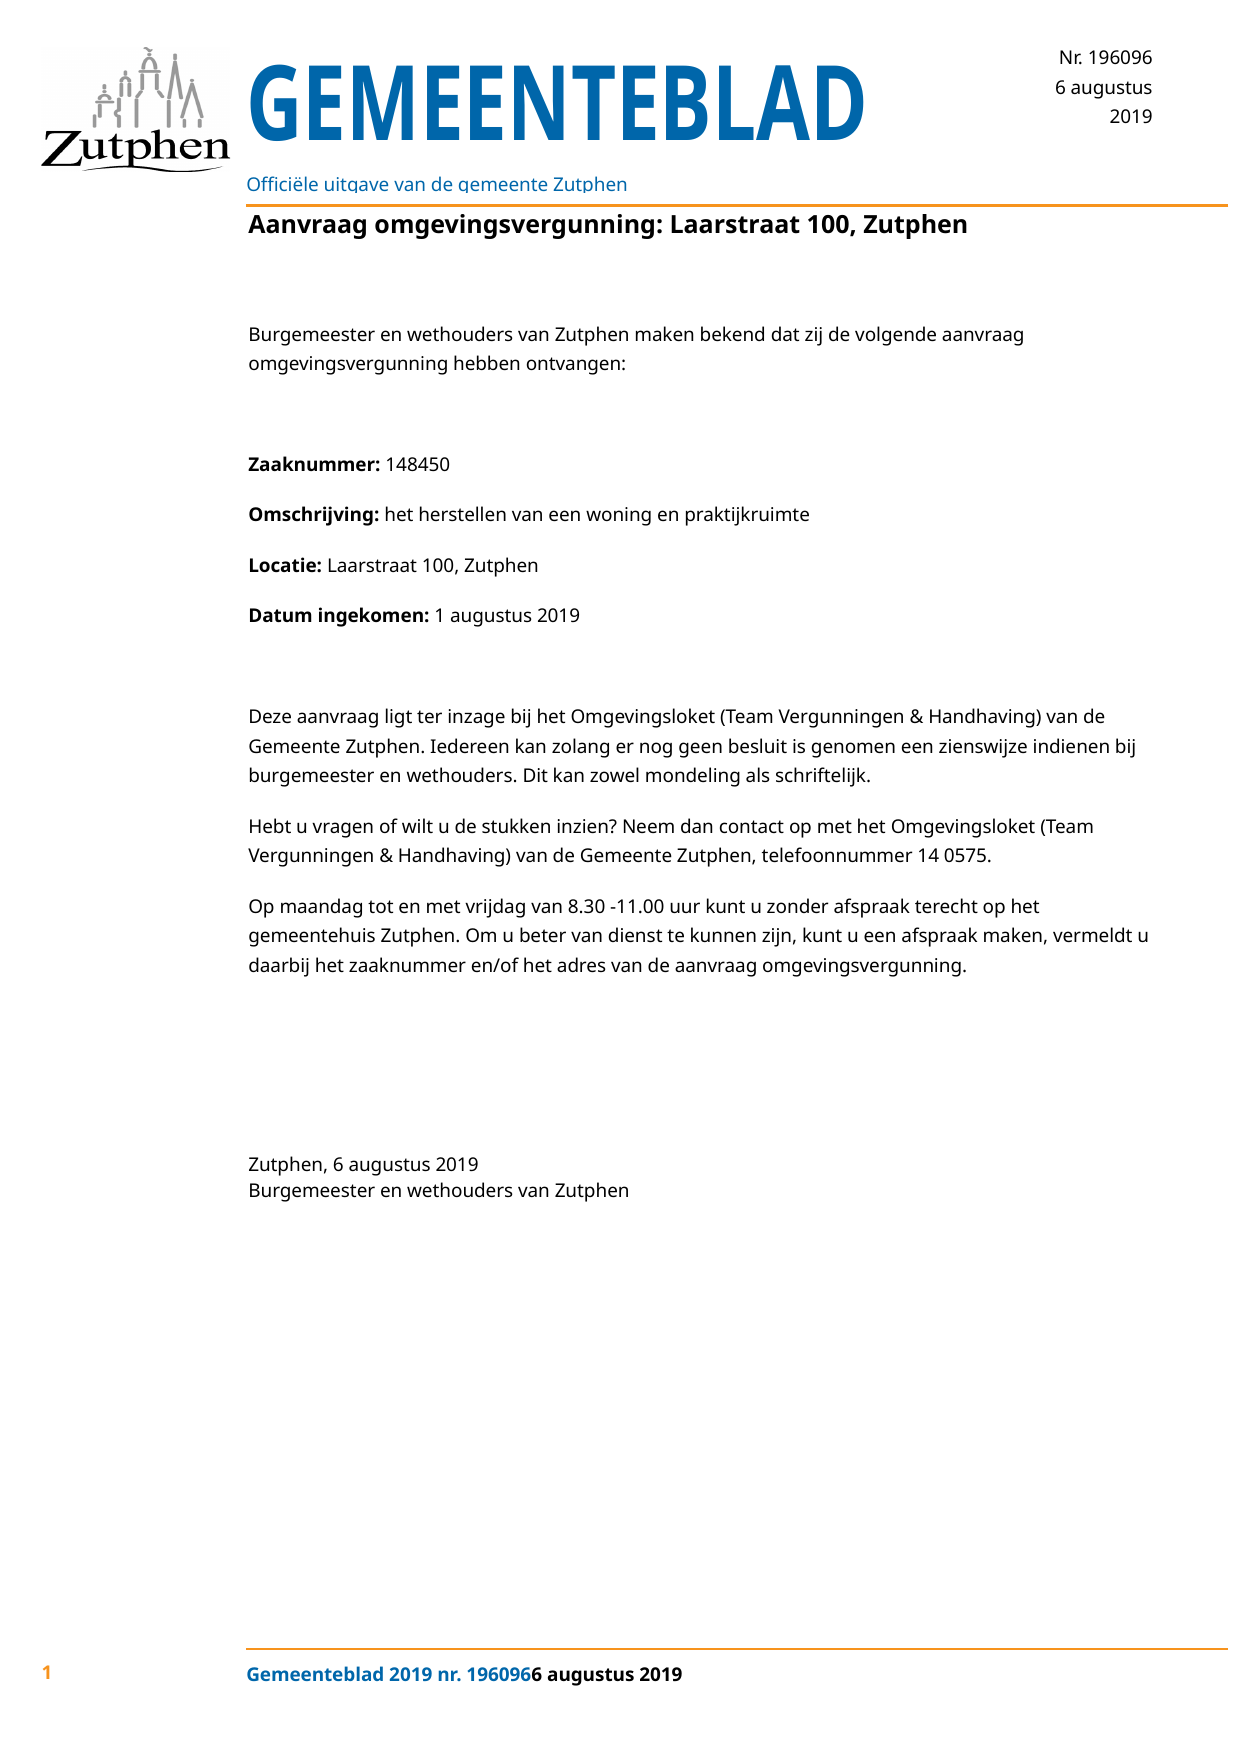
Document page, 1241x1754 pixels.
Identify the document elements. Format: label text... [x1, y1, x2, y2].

text Op maandag tot en met vrijdag van 8.30 -11.00 uur kunt u zonder afspraak terecht op het gemeentehuis Zutphen. Om u beter van dienst te kunnen zijn, kunt u een afspraak maken, vermeldt u daarbij het zaaknummer en/of het adres van de aanvraag omgevingsvergunning. [248, 893, 1152, 978]
text Zutphen, 6 augustus 2019 [248, 1151, 1152, 1177]
text Aanvraag omgevingsvergunning: Laarstraat 100, Zutphen [248, 207, 1152, 241]
text Burgemeester en wethouders van Zutphen [248, 1177, 1152, 1202]
text Hebt u vragen of wilt u de stukken inzien? Neem dan contact op met het Omgevingsloket (Team Vergunningen & Handhaving) van de Gemeente Zutphen, telefoonnummer 14 0575. [248, 813, 1152, 868]
text Deze aanvraag ligt ter inzage bij het Omgevingsloket (Team Vergunningen & Handhaving) van de Gemeente Zutphen. Iedereen kan zolang er nog geen besluit is genomen een zienswijze indienen bij burgemeester en wethouders. Dit kan zowel mondeling als schriftelijk. [248, 703, 1152, 788]
text Omschrijving: het herstellen van een woning en praktijkruimte [248, 502, 1152, 527]
text Datum ingekomen: 1 augustus 2019 [248, 602, 1152, 628]
text Burgemeester en wethouders van Zutphen maken bekend dat zij de volgende aanvraag omgevingsvergunning hebben ontvangen: [248, 321, 1152, 376]
text Zaaknummer: 148450 [248, 451, 1152, 477]
picture [41, 47, 231, 172]
text Locatie: Laarstraat 100, Zutphen [248, 552, 1152, 578]
